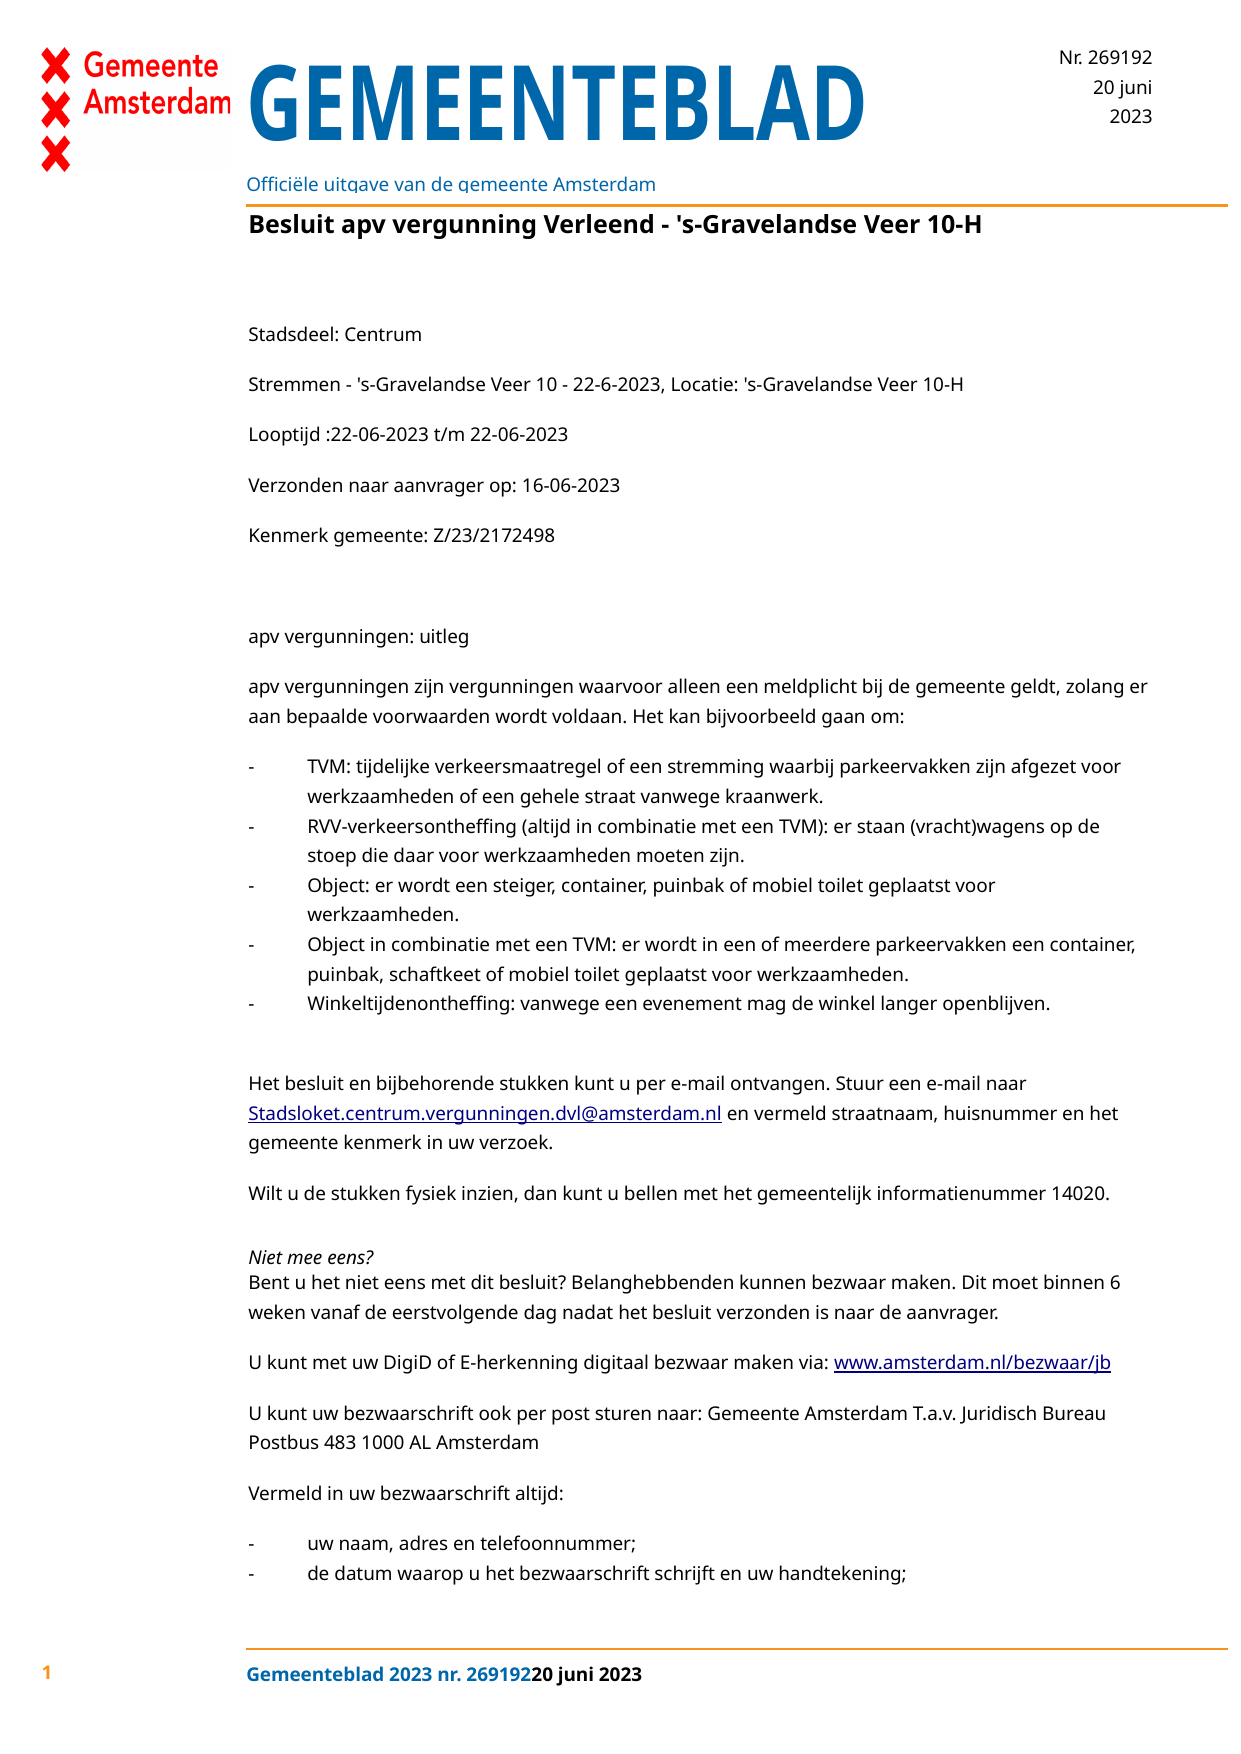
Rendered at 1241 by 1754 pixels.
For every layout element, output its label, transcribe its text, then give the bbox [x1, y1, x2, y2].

text Besluit apv vergunning Verleend - 's-Gravelandse Veer 10-H [248, 207, 1152, 241]
text Wilt u de stukken fysiek inzien, dan kunt u bellen met het gemeentelijk informatienummer 14020. [248, 1180, 1152, 1206]
text Looptijd :22-06-2023 t/m 22-06-2023 [248, 422, 1152, 447]
text U kunt met uw DigiD of E-herkenning digitaal bezwaar maken via: www.amsterdam.nl/bezwaar/jb [248, 1349, 1152, 1375]
list de datum waarop u het bezwaarschrift schrijft en uw handtekening; [248, 1560, 1152, 1586]
list RVV-verkeersontheffing (altijd in combinatie met een TVM): er staan (vracht)wagens op de stoep die daar voor werkzaamheden moeten zijn. [248, 813, 1152, 868]
list uw naam, adres en telefoonnummer; [248, 1530, 1152, 1556]
text Niet mee eens? [248, 1244, 1152, 1269]
picture [41, 47, 231, 172]
text apv vergunningen zijn vergunningen waarvoor alleen een meldplicht bij de gemeente geldt, zolang er aan bepaalde voorwaarden wordt voldaan. Het kan bijvoorbeeld gaan om: [248, 674, 1152, 729]
list Object: er wordt een steiger, container, puinbak of mobiel toilet geplaatst voor werkzaamheden. [248, 872, 1152, 927]
text apv vergunningen: uitleg [248, 623, 1152, 649]
list Object in combinatie met een TVM: er wordt in een of meerdere parkeervakken een container, puinbak, schaftkeet of mobiel toilet geplaatst voor werkzaamheden. [248, 931, 1152, 986]
text Verzonden naar aanvrager op: 16-06-2023 [248, 472, 1152, 498]
list TVM: tijdelijke verkeersmaatregel of een stremming waarbij parkeervakken zijn afgezet voor werkzaamheden of een gehele straat vanwege kraanwerk. [248, 754, 1152, 809]
text Stadsdeel: Centrum [248, 321, 1152, 346]
text U kunt uw bezwaarschrift ook per post sturen naar: Gemeente Amsterdam T.a.v. Juridisch Bureau Postbus 483 1000 AL Amsterdam [248, 1400, 1152, 1455]
text Het besluit en bijbehorende stukken kunt u per e-mail ontvangen. Stuur een e-mail naar Stadsloket.centrum.vergunningen.dvl@amsterdam.nl en vermeld straatnaam, huisnummer en het gemeente kenmerk in uw verzoek. [248, 1070, 1152, 1155]
text Kenmerk gemeente: Z/23/2172498 [248, 522, 1152, 548]
text Vermeld in uw bezwaarschrift altijd: [248, 1480, 1152, 1506]
list Winkeltijdenontheffing: vanwege een evenement mag de winkel langer openblijven. [248, 990, 1152, 1016]
text Stremmen - 's-Gravelandse Veer 10 - 22-6-2023, Locatie: 's-Gravelandse Veer 10-H [248, 371, 1152, 397]
text Bent u het niet eens met dit besluit? Belanghebbenden kunnen bezwaar maken. Dit moet binnen 6 weken vanaf de eerstvolgende dag nadat het besluit verzonden is naar de aanvrager. [248, 1269, 1152, 1325]
